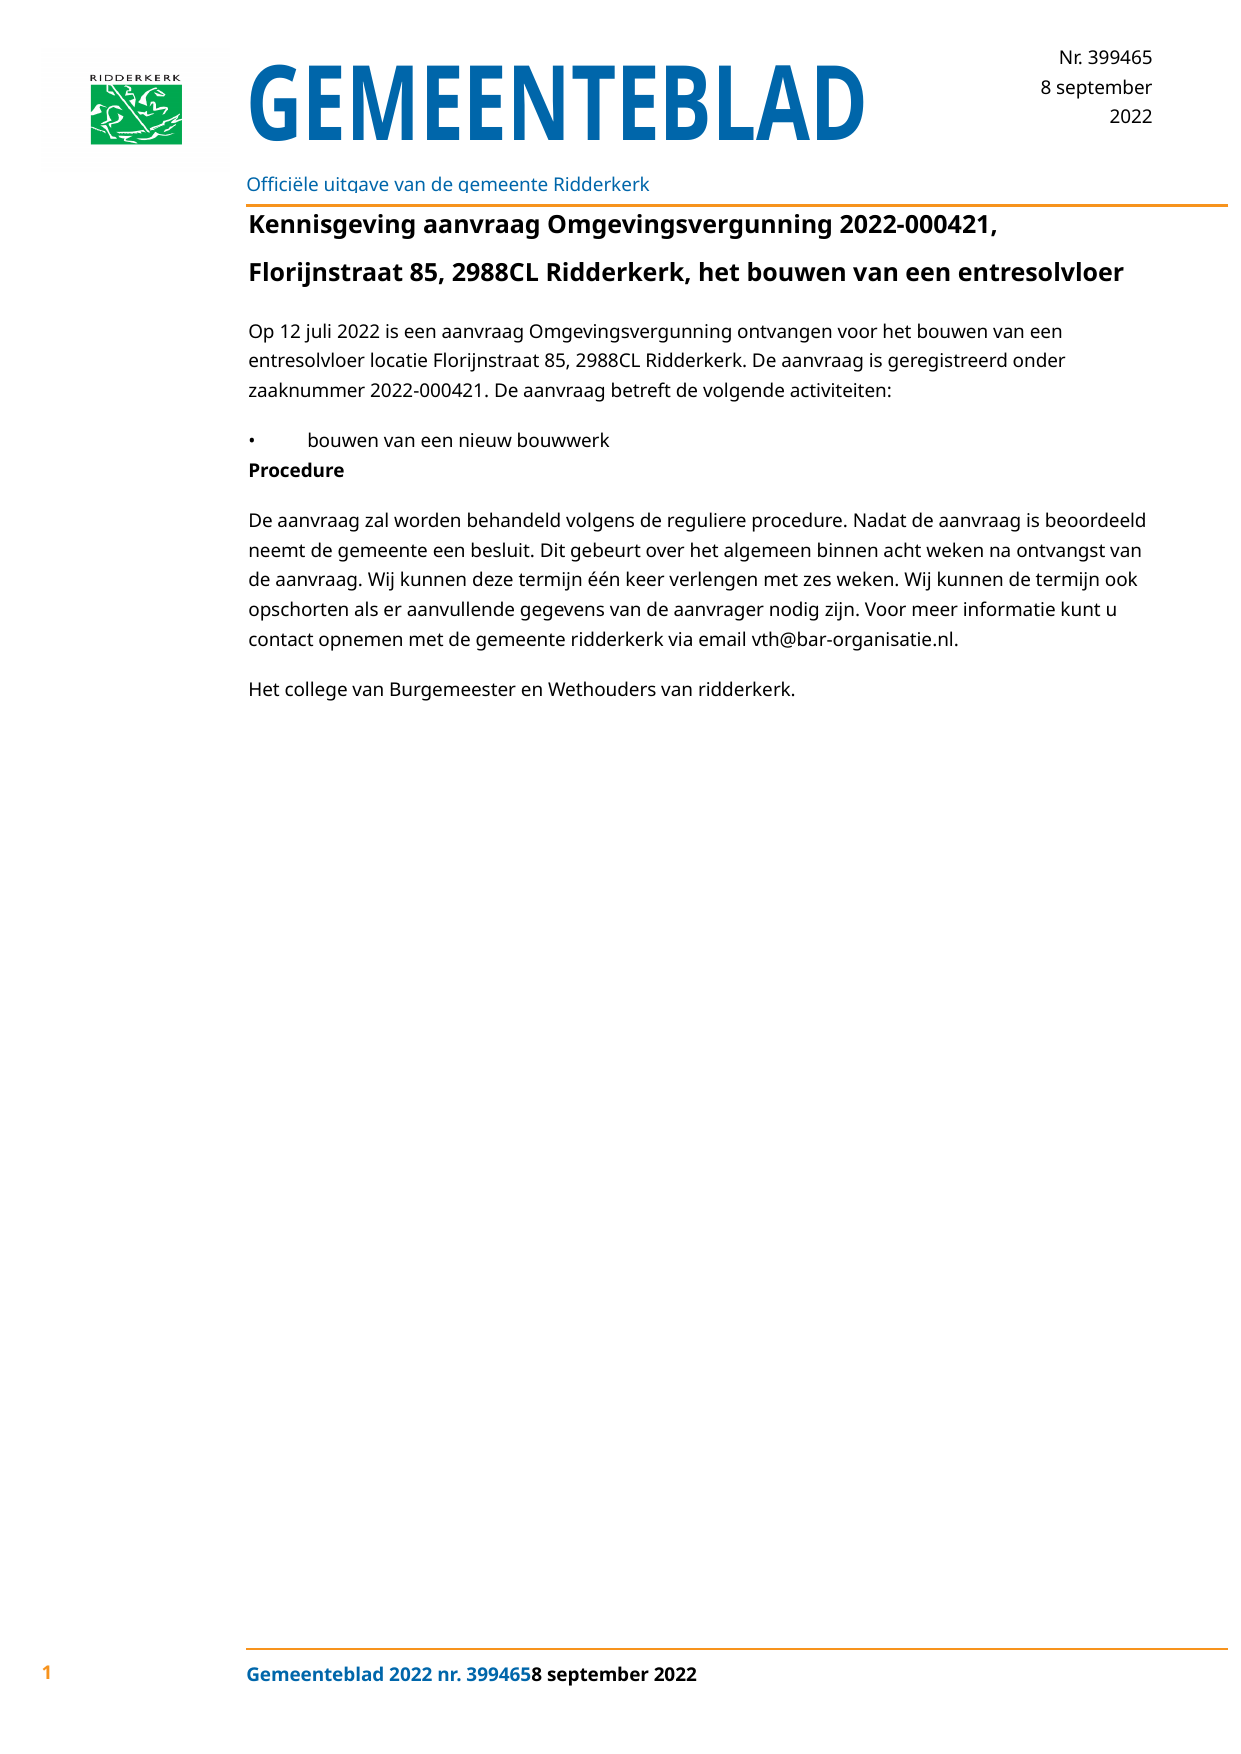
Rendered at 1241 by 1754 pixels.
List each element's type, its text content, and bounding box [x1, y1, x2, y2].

picture [41, 47, 231, 172]
text Op 12 juli 2022 is een aanvraag Omgevingsvergunning ontvangen voor het bouwen van een entresolvloer locatie Florijnstraat 85, 2988CL Ridderkerk. De aanvraag is geregistreerd onder zaaknummer 2022-000421. De aanvraag betreft de volgende activiteiten: [248, 318, 1152, 403]
text Het college van Burgemeester en Wethouders van ridderkerk. [248, 676, 1152, 702]
list bouwen van een nieuw bouwwerk [248, 427, 1152, 453]
text Kennisgeving aanvraag Omgevingsvergunning 2022-000421, Florijnstraat 85, 2988CL Ridderkerk, het bouwen van een entresolvloer [248, 207, 1152, 288]
text De aanvraag zal worden behandeld volgens de reguliere procedure. Nadat de aanvraag is beoordeeld neemt de gemeente een besluit. Dit gebeurt over het algemeen binnen acht weken na ontvangst van de aanvraag. Wij kunnen deze termijn één keer verlengen met zes weken. Wij kunnen de termijn ook opschorten als er aanvullende gegevens van de aanvrager nodig zijn. Voor meer informatie kunt u contact opnemen met de gemeente ridderkerk via email vth@bar-organisatie.nl. [248, 507, 1152, 652]
text Procedure [248, 457, 1152, 483]
